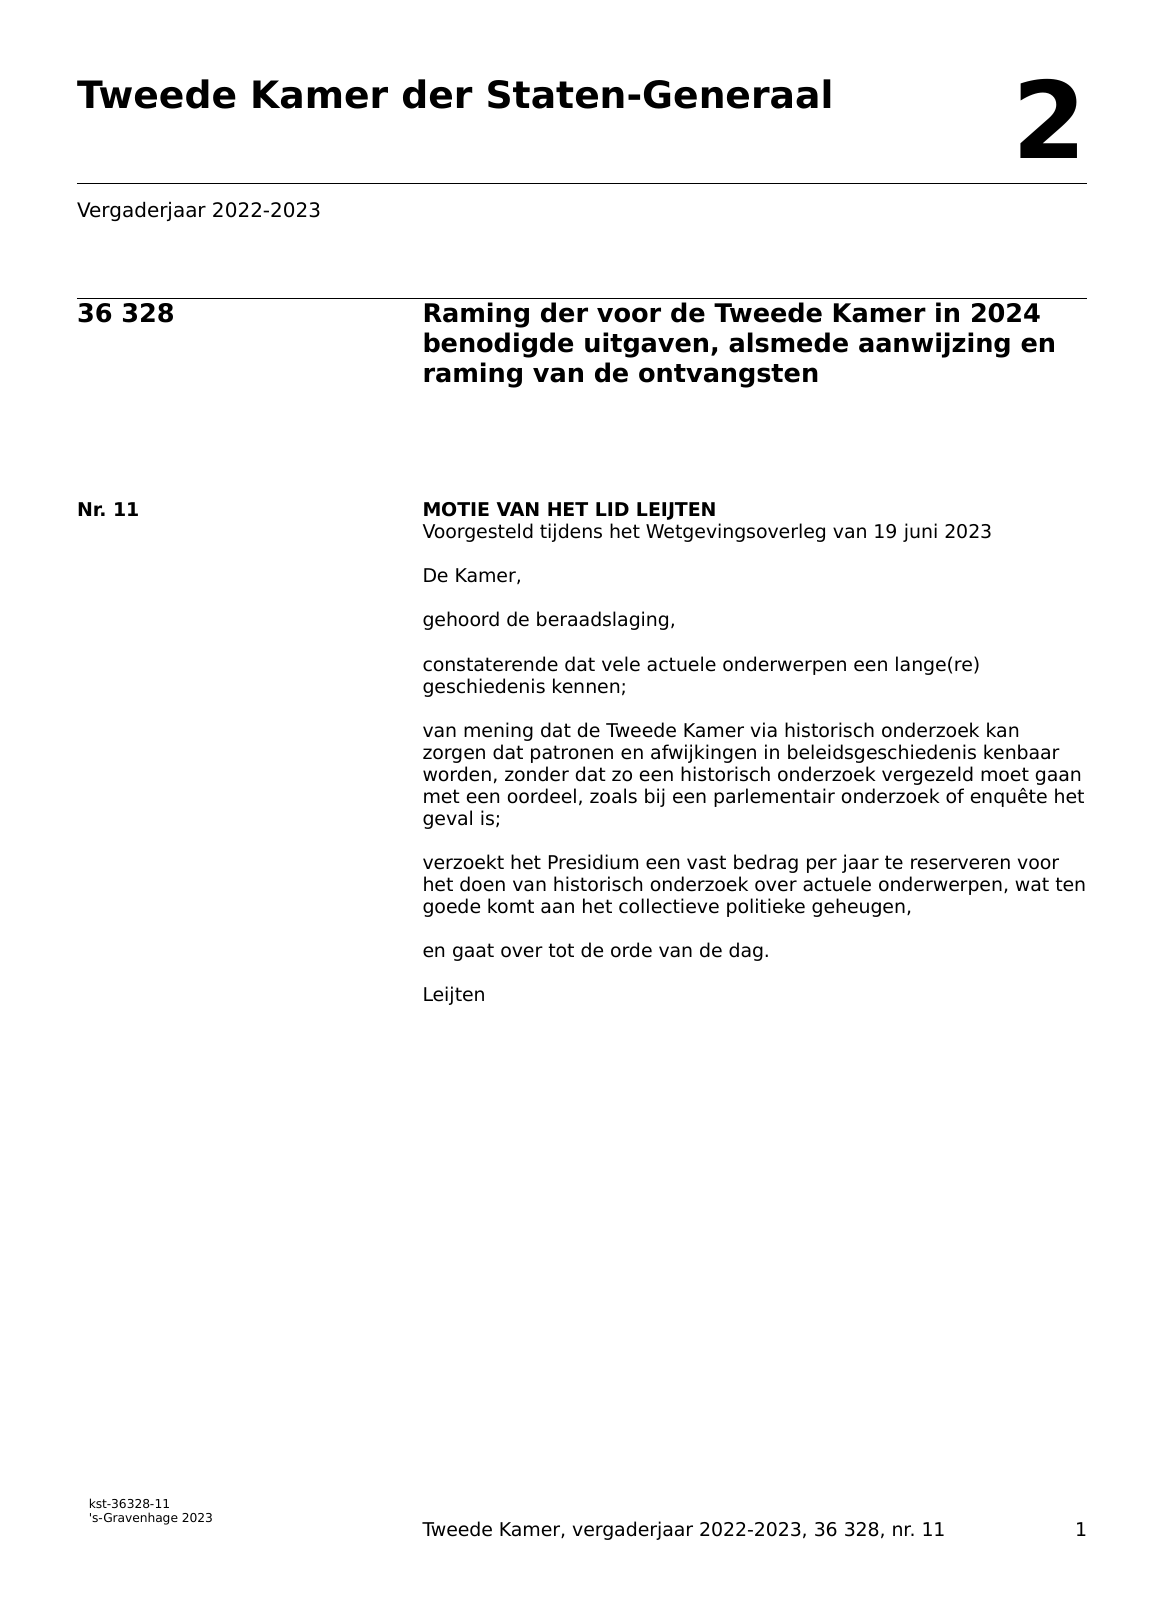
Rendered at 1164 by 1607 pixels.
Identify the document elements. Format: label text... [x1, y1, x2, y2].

text gehoord de beraadslaging, [422, 609, 1087, 631]
text 's-Gravenhage 2023 [88, 1511, 323, 1525]
subtitle Nr. 11 MOTIE VAN HET LID LEIJTEN [77, 499, 1087, 521]
text Leijten [422, 984, 1087, 1006]
text kst-36328-11 [88, 1497, 323, 1511]
text en gaat over tot de orde van de dag. [422, 940, 1087, 962]
text van mening dat de Tweede Kamer via historisch onderzoek kan zorgen dat patronen en afwijkingen in beleidsgeschiedenis kenbaar worden, zonder dat zo een historisch onderzoek vergezeld moet gaan met een oordeel, zoals bij een parlementair onderzoek of enquête het geval is; [422, 720, 1087, 829]
table_header 2 [886, 59, 1087, 183]
text verzoekt het Presidium een vast bedrag per jaar te reserveren voor het doen van historisch onderzoek over actuele onderwerpen, wat ten goede komt aan het collectieve politieke geheugen, [422, 852, 1087, 918]
text Voorgesteld tijdens het Wetgevingsoverleg van 19 juni 2023 [422, 521, 1087, 543]
table_header Tweede Kamer der Staten-Generaal [77, 59, 886, 183]
table_cell Vergaderjaar 2022-2023 [77, 184, 1087, 298]
text De Kamer, [422, 565, 1087, 587]
subtitle 36 328 Raming der voor de Tweede Kamer in 2024 benodigde uitgaven, alsmede aanwijzing en raming van de ontvangsten [77, 299, 1087, 388]
text constaterende dat vele actuele onderwerpen een lange(re) geschiedenis kennen; [422, 653, 1087, 697]
